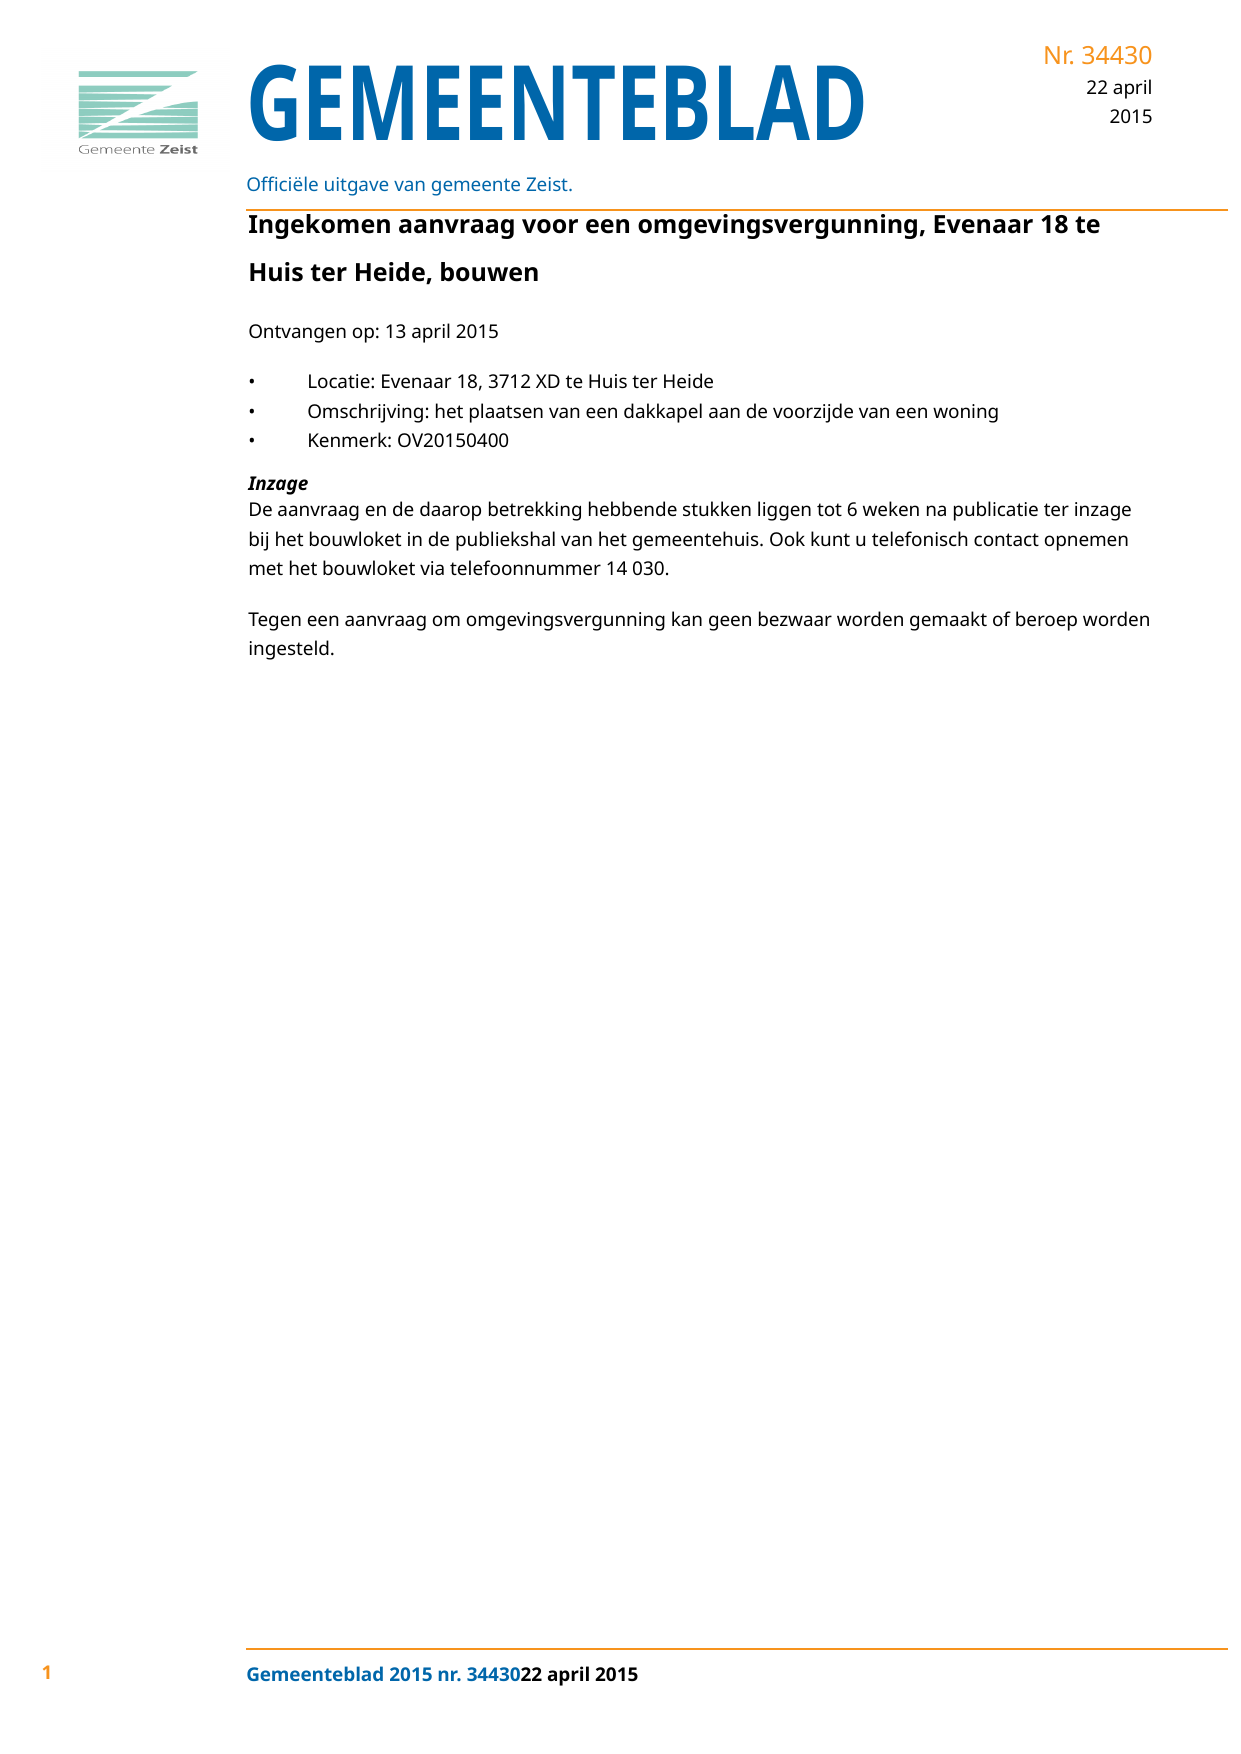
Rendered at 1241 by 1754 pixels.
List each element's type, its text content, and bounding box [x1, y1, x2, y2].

text Inzage [248, 471, 1152, 496]
list Kenmerk: OV20150400 [248, 427, 1152, 453]
text Tegen een aanvraag om omgevingsvergunning kan geen bezwaar worden gemaakt of beroep worden ingesteld. [248, 606, 1152, 661]
text Ontvangen op: 13 april 2015 [248, 318, 1152, 344]
text De aanvraag en de daarop betrekking hebbende stukken liggen tot 6 weken na publicatie ter inzage bij het bouwloket in de publiekshal van het gemeentehuis. Ook kunt u telefonisch contact opnemen met het bouwloket via telefoonnummer 14 030. [248, 496, 1152, 581]
list Locatie: Evenaar 18, 3712 XD te Huis ter Heide [248, 368, 1152, 394]
list Omschrijving: het plaatsen van een dakkapel aan de voorzijde van een woning [248, 398, 1152, 424]
picture [41, 47, 231, 172]
text Ingekomen aanvraag voor een omgevingsvergunning, Evenaar 18 te Huis ter Heide, bouwen [248, 211, 1152, 288]
